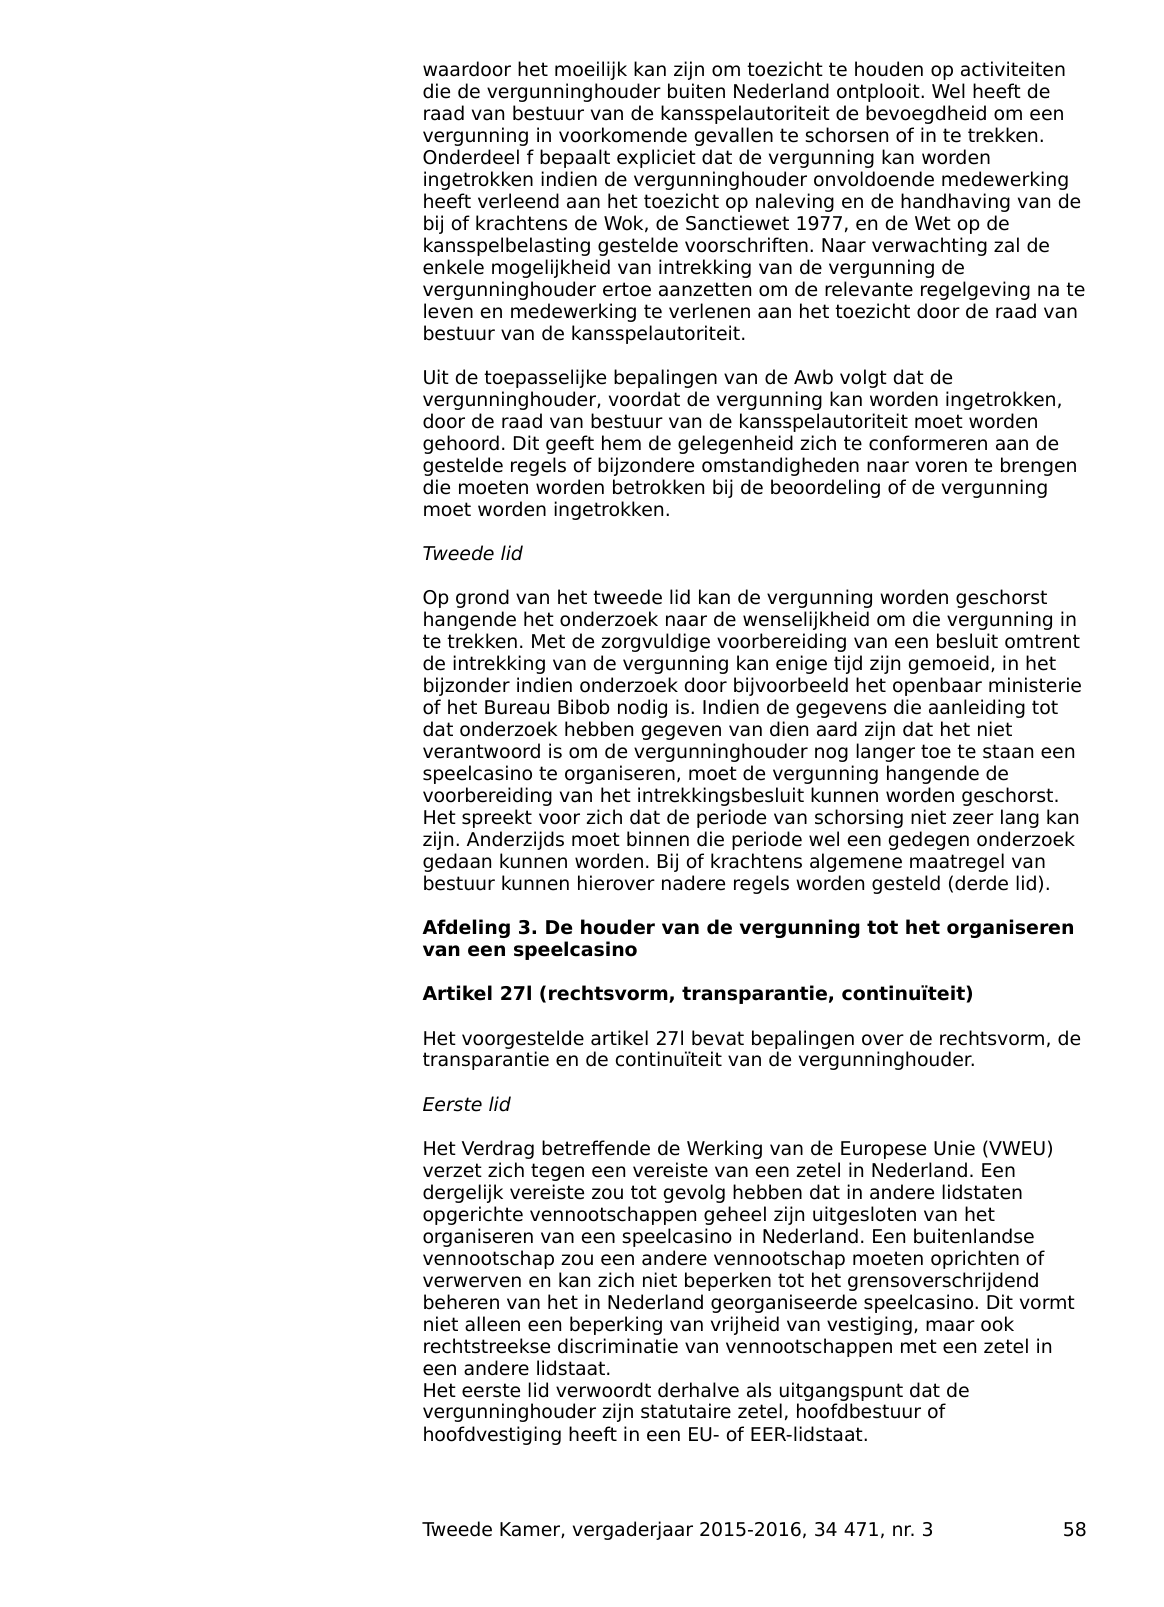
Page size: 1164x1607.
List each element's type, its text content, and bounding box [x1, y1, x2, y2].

text Het eerste lid verwoordt derhalve als uitgangspunt dat de vergunninghouder zijn statutaire zetel, hoofdbestuur of hoofdvestiging heeft in een EU- of EER-lidstaat. [422, 1379, 1087, 1445]
text Het Verdrag betreffende de Werking van de Europese Unie (VWEU) verzet zich tegen een vereiste van een zetel in Nederland. Een dergelijk vereiste zou tot gevolg hebben dat in andere lidstaten opgerichte vennootschappen geheel zijn uitgesloten van het organiseren van een speelcasino in Nederland. Een buitenlandse vennootschap zou een andere vennootschap moeten oprichten of verwerven en kan zich niet beperken tot het grensoverschrijdend beheren van het in Nederland georganiseerde speelcasino. Dit vormt niet alleen een beperking van vrijheid van vestiging, maar ook rechtstreekse discriminatie van vennootschappen met een zetel in een andere lidstaat. [422, 1138, 1087, 1379]
text Op grond van het tweede lid kan de vergunning worden geschorst hangende het onderzoek naar de wenselijkheid om die vergunning in te trekken. Met de zorgvuldige voorbereiding van een besluit omtrent de intrekking van de vergunning kan enige tijd zijn gemoeid, in het bijzonder indien onderzoek door bijvoorbeeld het openbaar ministerie of het Bureau Bibob nodig is. Indien de gegevens die aanleiding tot dat onderzoek hebben gegeven van dien aard zijn dat het niet verantwoord is om de vergunninghouder nog langer toe te staan een speelcasino te organiseren, moet de vergunning hangende de voorbereiding van het intrekkingsbesluit kunnen worden geschorst. Het spreekt voor zich dat de periode van schorsing niet zeer lang kan zijn. Anderzijds moet binnen die periode wel een gedegen onderzoek gedaan kunnen worden. Bij of krachtens algemene maatregel van bestuur kunnen hierover nadere regels worden gesteld (derde lid). [422, 587, 1087, 895]
subtitle Afdeling 3. De houder van de vergunning tot het organiseren van een speelcasino [422, 917, 1087, 961]
text waardoor het moeilijk kan zijn om toezicht te houden op activiteiten die de vergunninghouder buiten Nederland ontplooit. Wel heeft de raad van bestuur van de kansspelautoriteit de bevoegdheid om een vergunning in voorkomende gevallen te schorsen of in te trekken. Onderdeel f bepaalt expliciet dat de vergunning kan worden ingetrokken indien de vergunninghouder onvoldoende medewerking heeft verleend aan het toezicht op naleving en de handhaving van de bij of krachtens de Wok, de Sanctiewet 1977, en de Wet op de kansspelbelasting gestelde voorschriften. Naar verwachting zal de enkele mogelijkheid van intrekking van de vergunning de vergunninghouder ertoe aanzetten om de relevante regelgeving na te leven en medewerking te verlenen aan het toezicht door de raad van bestuur van de kansspelautoriteit. [422, 59, 1087, 345]
subtitle Artikel 27l (rechtsvorm, transparantie, continuïteit) [422, 983, 1087, 1005]
subtitle Tweede lid [422, 543, 1087, 565]
text Uit de toepasselijke bepalingen van de Awb volgt dat de vergunninghouder, voordat de vergunning kan worden ingetrokken, door de raad van bestuur van de kansspelautoriteit moet worden gehoord. Dit geeft hem de gelegenheid zich te conformeren aan de gestelde regels of bijzondere omstandigheden naar voren te brengen die moeten worden betrokken bij de beoordeling of de vergunning moet worden ingetrokken. [422, 367, 1087, 521]
text Het voorgestelde artikel 27l bevat bepalingen over de rechtsvorm, de transparantie en de continuïteit van de vergunninghouder. [422, 1027, 1087, 1071]
subtitle Eerste lid [422, 1093, 1087, 1116]
